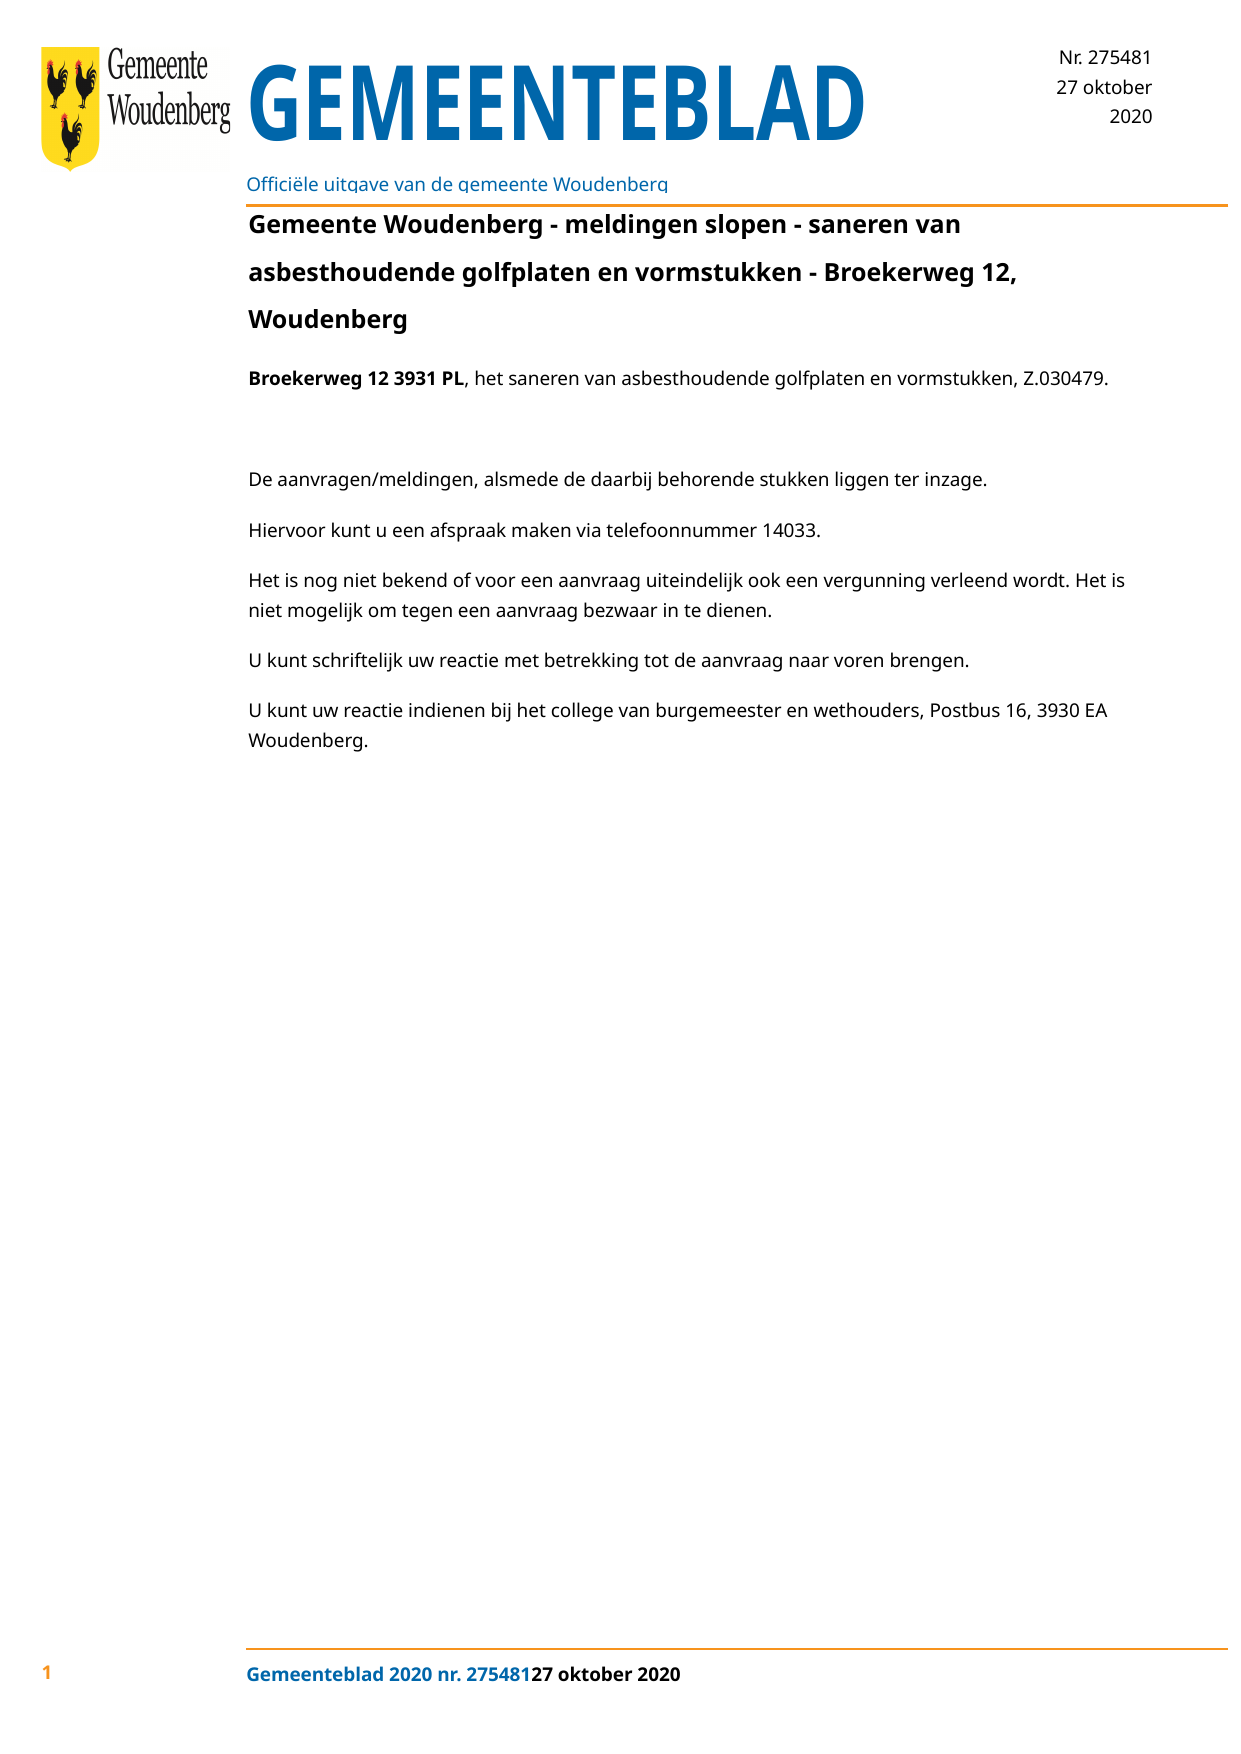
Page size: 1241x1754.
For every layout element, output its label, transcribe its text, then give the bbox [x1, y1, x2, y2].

text Gemeente Woudenberg - meldingen slopen - saneren van asbesthoudende golfplaten en vormstukken - Broekerweg 12, Woudenberg [248, 207, 1152, 336]
text De aanvragen/meldingen, alsmede de daarbij behorende stukken liggen ter inzage. [248, 466, 1152, 492]
text Het is nog niet bekend of voor een aanvraag uiteindelijk ook een vergunning verleend wordt. Het is niet mogelijk om tegen een aanvraag bezwaar in te dienen. [248, 567, 1152, 622]
text Broekerweg 12 3931 PL, het saneren van asbesthoudende golfplaten en vormstukken, Z.030479. [248, 366, 1152, 391]
picture [41, 47, 231, 172]
text U kunt schriftelijk uw reactie met betrekking tot de aanvraag naar voren brengen. [248, 647, 1152, 673]
text U kunt uw reactie indienen bij het college van burgemeester en wethouders, Postbus 16, 3930 EA Woudenberg. [248, 698, 1152, 753]
text Hiervoor kunt u een afspraak maken via telefoonnummer 14033. [248, 517, 1152, 542]
